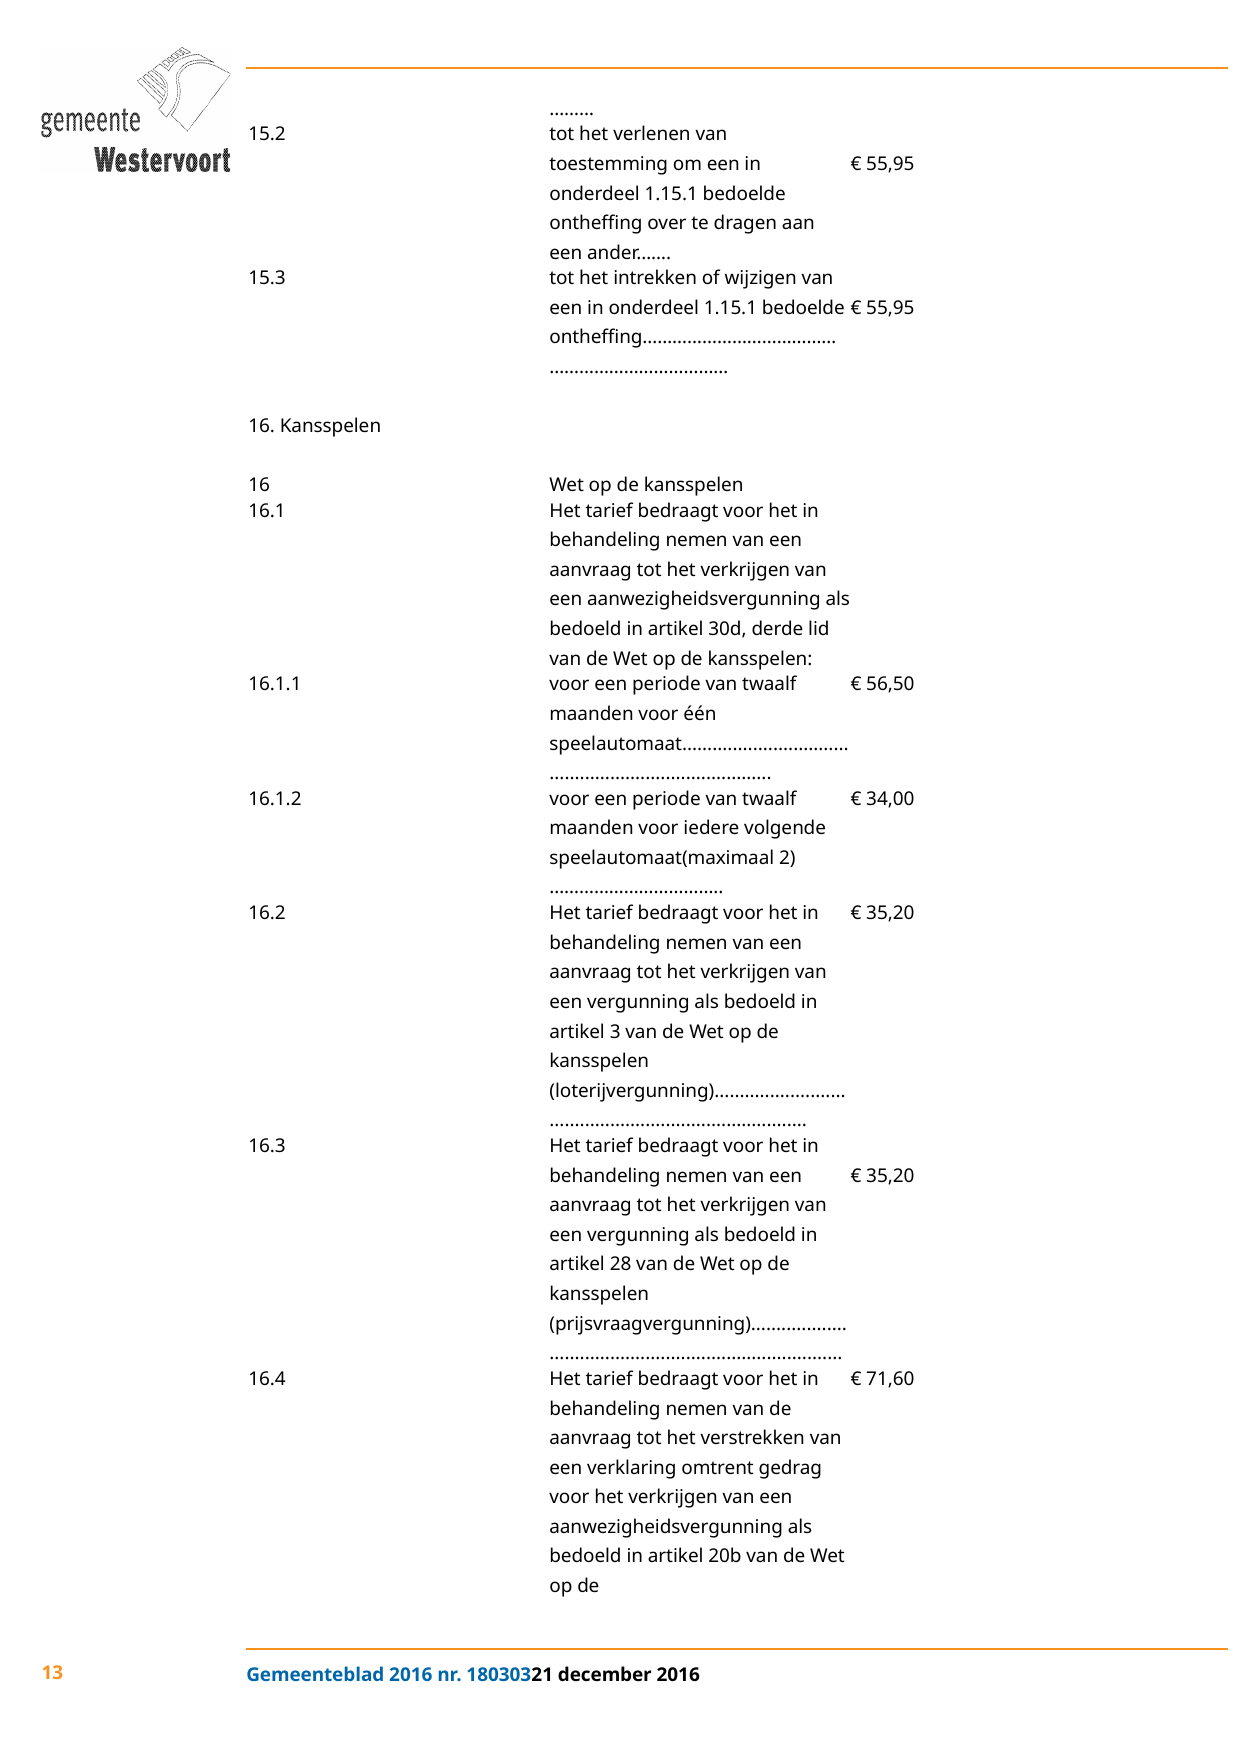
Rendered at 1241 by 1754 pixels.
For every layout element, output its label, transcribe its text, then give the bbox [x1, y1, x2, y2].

table_cell tot het intrekken of wijzigen van een in onderdeel 1.15.1 bedoelde ontheffing………………………………………………………………… [549, 265, 850, 379]
table_cell Het tarief bedraagt voor het in behandeling nemen van een aanvraag tot het verkrijgen van een vergunning als bedoeld in artikel 3 van de Wet op de kansspelen (loterijvergunning)............................................................................. [549, 900, 850, 1132]
table_cell € 34,00 [850, 785, 1152, 899]
table_cell € 56,50 [850, 671, 1152, 785]
table_cell Het tarief bedraagt voor het in behandeling nemen van een aanvraag tot het verkrijgen van een vergunning als bedoeld in artikel 28 van de Wet op de kansspelen (prijsvraagvergunning)............................................................................. [549, 1132, 850, 1365]
table_cell € 35,20 [850, 1132, 1152, 1365]
table_cell voor een periode van twaalf maanden voor één speelautomaat............................................................................. [549, 671, 850, 785]
table_cell [850, 497, 1152, 671]
table_cell 16.4 [248, 1365, 549, 1598]
table_cell 16.1.1 [248, 671, 549, 785]
table_header Wet op de kansspelen [549, 471, 850, 497]
table_cell 15.2 [248, 121, 549, 264]
table_cell ……… [549, 95, 850, 121]
table_cell € 35,20 [850, 900, 1152, 1132]
table_header 16 [248, 471, 549, 497]
table_header [850, 471, 1152, 497]
table_cell [248, 95, 549, 121]
table_cell 16.3 [248, 1132, 549, 1365]
table_cell Het tarief bedraagt voor het in behandeling nemen van een aanvraag tot het verkrijgen van een aanwezigheidsvergunning als bedoeld in artikel 30d, derde lid van de Wet op de kansspelen: [549, 497, 850, 671]
picture [41, 47, 231, 172]
table_cell 16.1.2 [248, 785, 549, 899]
table_cell [850, 95, 1152, 121]
table_cell Het tarief bedraagt voor het in behandeling nemen van de aanvraag tot het verstrekken van een verklaring omtrent gedrag voor het verkrijgen van een aanwezigheidsvergunning als bedoeld in artikel 20b van de Wet op de [549, 1365, 850, 1598]
table_cell € 55,95 [850, 121, 1152, 264]
table_cell € 55,95 [850, 265, 1152, 379]
text 16. Kansspelen [248, 412, 1152, 438]
table_cell 16.2 [248, 900, 549, 1132]
table_cell 15.3 [248, 265, 549, 379]
table_cell € 71,60 [850, 1365, 1152, 1598]
table_cell tot het verlenen van toestemming om een in onderdeel 1.15.1 bedoelde ontheffing over te dragen aan een ander……. [549, 121, 850, 264]
table_cell 16.1 [248, 497, 549, 671]
table_cell voor een periode van twaalf maanden voor iedere volgende speelautomaat(maximaal 2)…………………………….. [549, 785, 850, 899]
